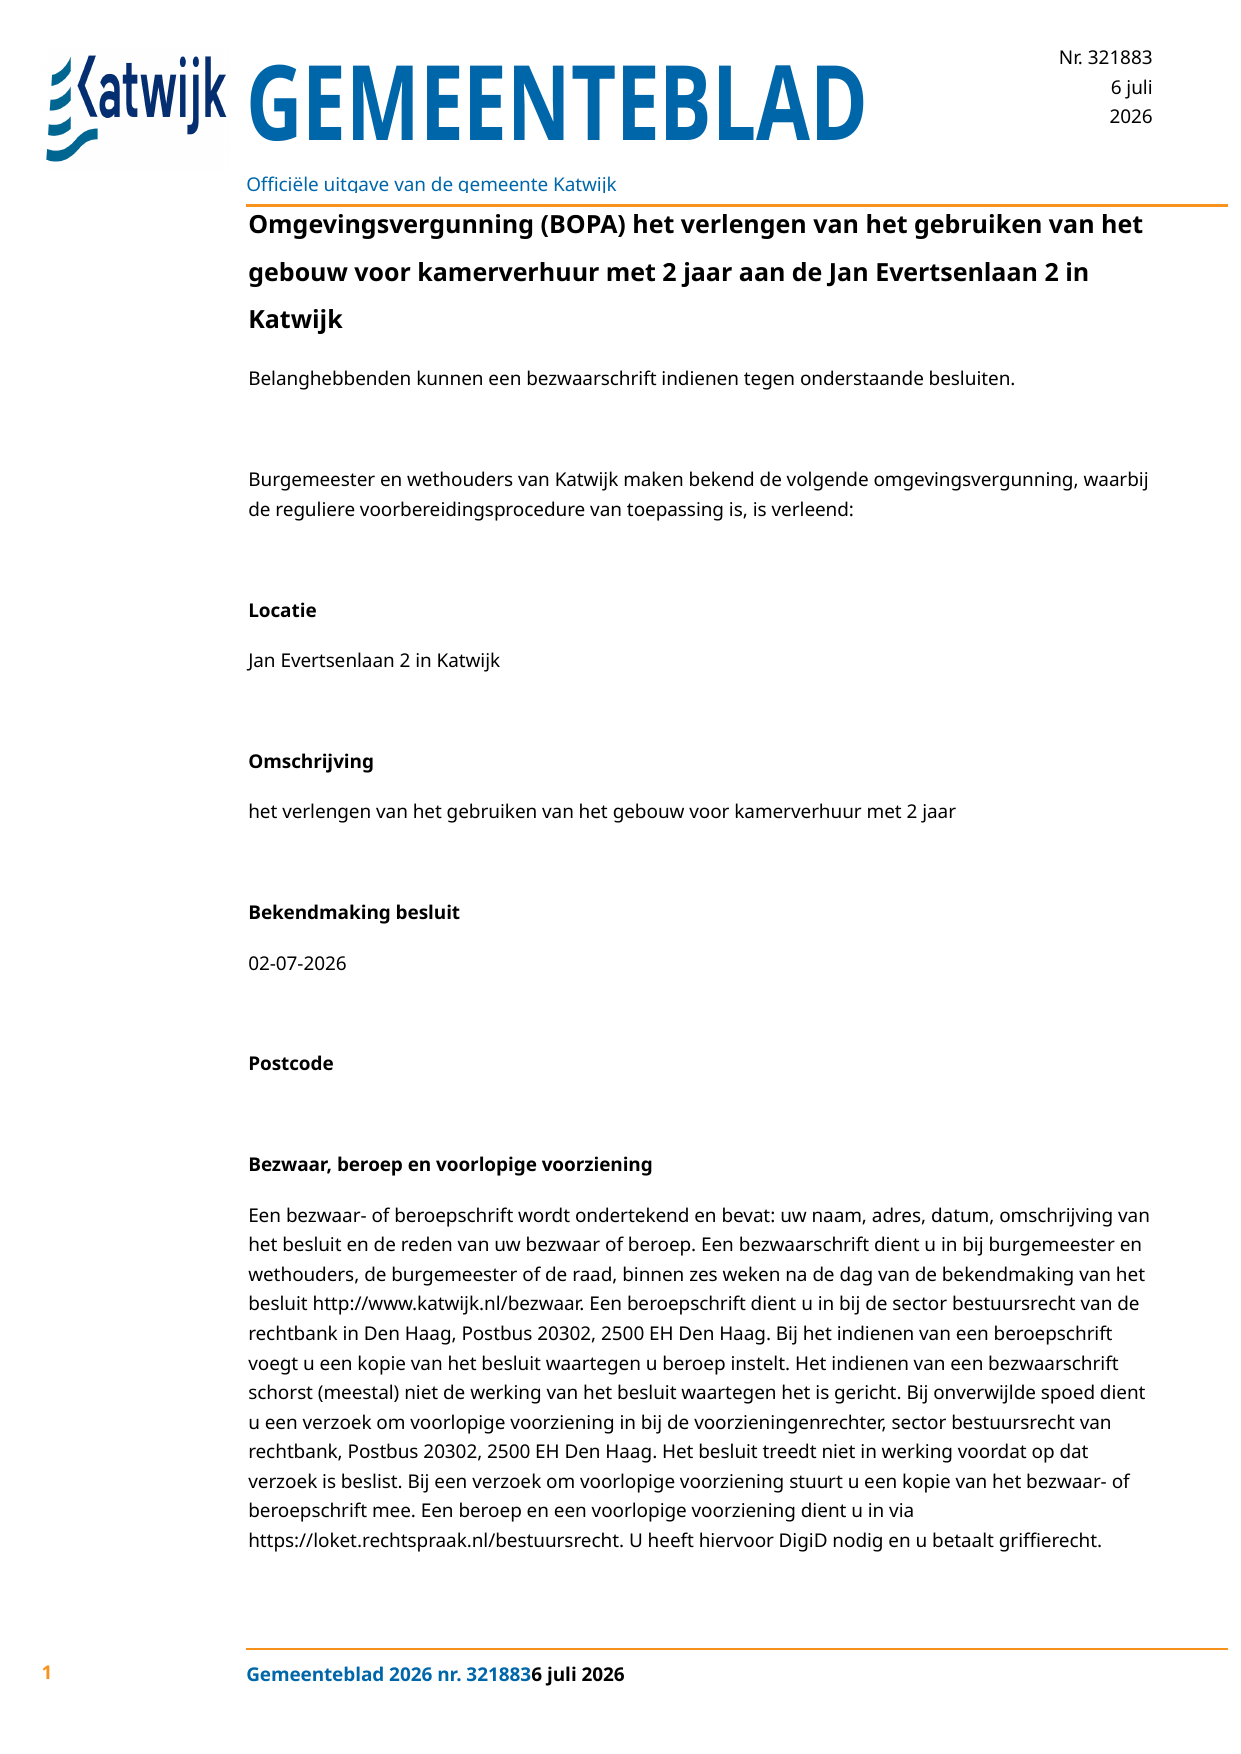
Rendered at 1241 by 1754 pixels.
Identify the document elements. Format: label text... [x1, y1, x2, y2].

text Belanghebbenden kunnen een bezwaarschrift indienen tegen onderstaande besluiten. [248, 366, 1152, 391]
picture [41, 47, 231, 172]
text Jan Evertsenlaan 2 in Katwijk [248, 647, 1152, 673]
text Omgevingsvergunning (BOPA) het verlengen van het gebruiken van het gebouw voor kamerverhuur met 2 jaar aan de Jan Evertsenlaan 2 in Katwijk [248, 207, 1152, 336]
text Een bezwaar- of beroepschrift wordt ondertekend en bevat: uw naam, adres, datum, omschrijving van het besluit en de reden van uw bezwaar of beroep. Een bezwaarschrift dient u in bij burgemeester en wethouders, de burgemeester of de raad, binnen zes weken na de dag van de bekendmaking van het besluit http://www.katwijk.nl/bezwaar. Een beroepschrift dient u in bij de sector bestuursrecht van de rechtbank in Den Haag, Postbus 20302, 2500 EH Den Haag. Bij het indienen van een beroepschrift voegt u een kopie van het besluit waartegen u beroep instelt. Het indienen van een bezwaarschrift schorst (meestal) niet de werking van het besluit waartegen het is gericht. Bij onverwijlde spoed dient u een verzoek om voorlopige voorziening in bij de voorzieningenrechter, sector bestuursrecht van rechtbank, Postbus 20302, 2500 EH Den Haag. Het besluit treedt niet in werking voordat op dat verzoek is beslist. Bij een verzoek om voorlopige voorziening stuurt u een kopie van het bezwaar- of beroepschrift mee. Een beroep en een voorlopige voorziening dient u in via https://loket.rechtspraak.nl/bestuursrecht. U heeft hiervoor DigiD nodig en u betaalt griffierecht. [248, 1202, 1152, 1553]
text Bekendmaking besluit [248, 899, 1152, 925]
text Burgemeester en wethouders van Katwijk maken bekend de volgende omgevingsvergunning, waarbij de reguliere voorbereidingsprocedure van toepassing is, is verleend: [248, 466, 1152, 522]
text 02-07-2026 [248, 950, 1152, 975]
text het verlengen van het gebruiken van het gebouw voor kamerverhuur met 2 jaar [248, 798, 1152, 824]
text Locatie [248, 597, 1152, 622]
text Bezwaar, beroep en voorlopige voorziening [248, 1151, 1152, 1177]
text Omschrijving [248, 748, 1152, 774]
text Postcode [248, 1051, 1152, 1076]
